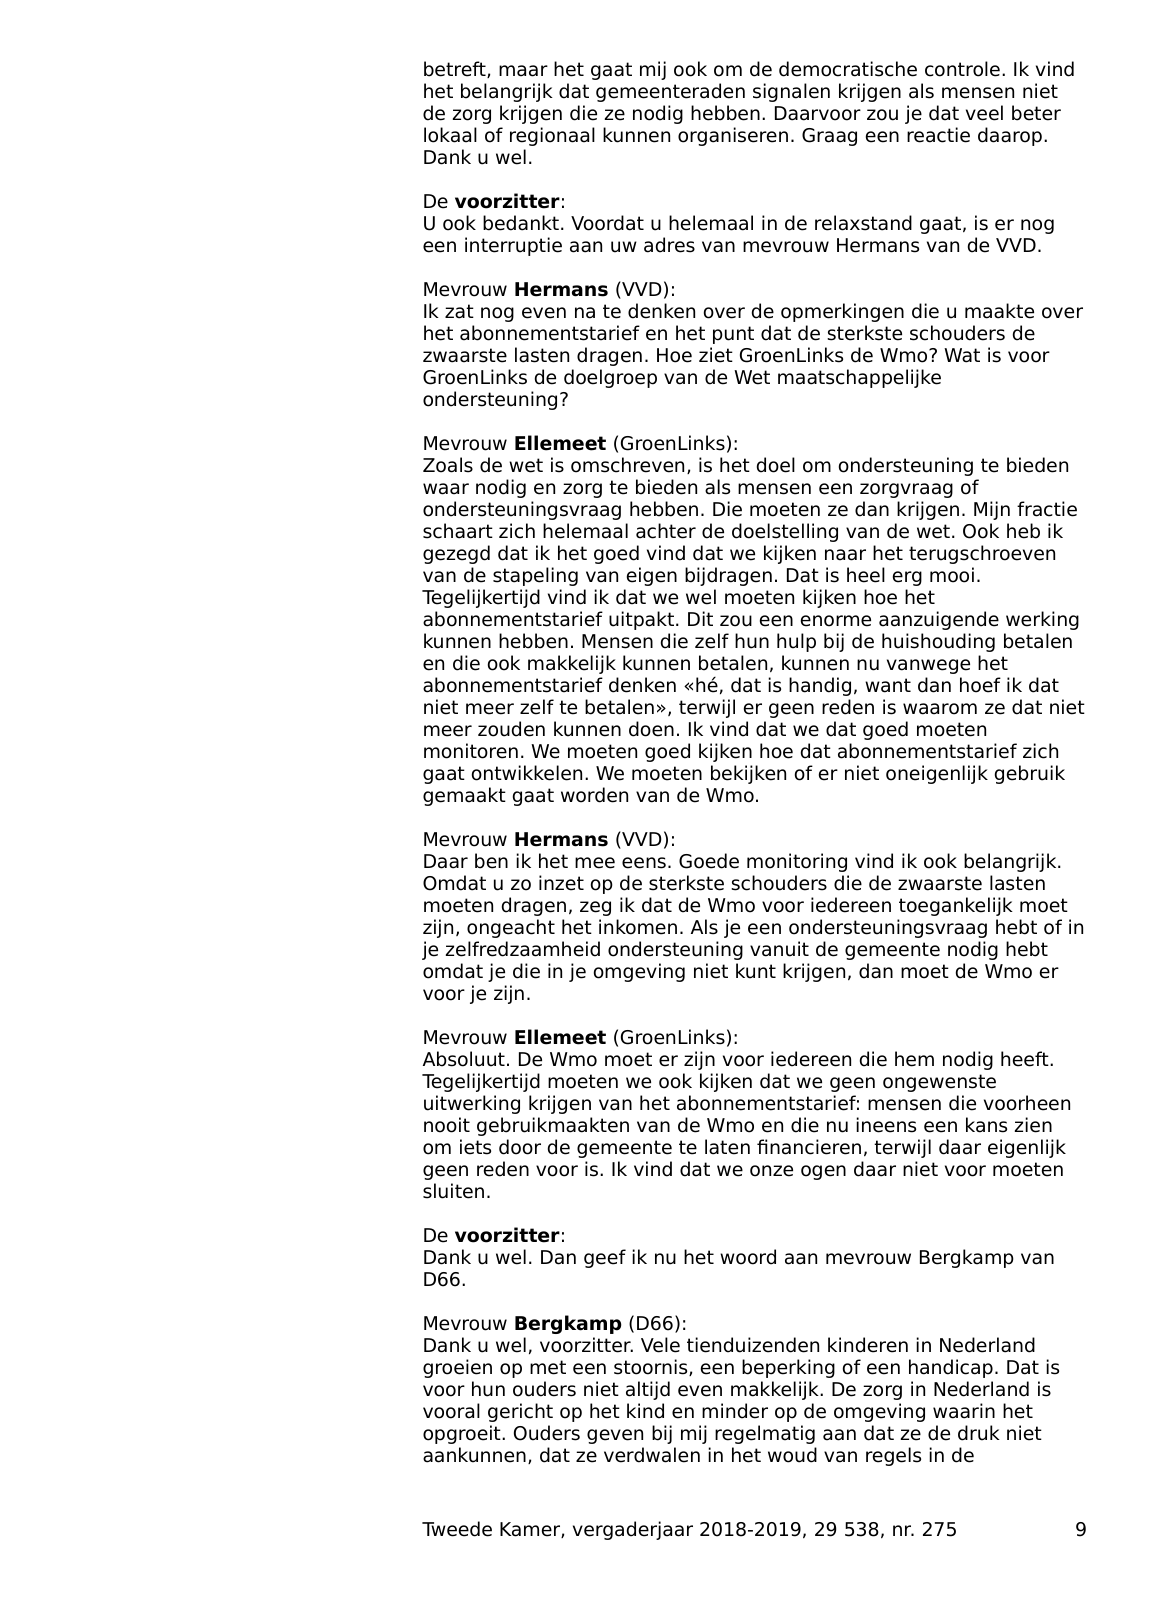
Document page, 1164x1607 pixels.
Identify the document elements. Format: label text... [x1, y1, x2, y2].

text De voorzitter: [422, 191, 1087, 213]
text Mevrouw Hermans (VVD): [422, 829, 1087, 851]
text De voorzitter: [422, 1225, 1087, 1247]
text Ik zat nog even na te denken over de opmerkingen die u maakte over het abonnementstarief en het punt dat de sterkste schouders de zwaarste lasten dragen. Hoe ziet GroenLinks de Wmo? Wat is voor GroenLinks de doelgroep van de Wet maatschappelijke ondersteuning? [422, 301, 1087, 411]
text U ook bedankt. Voordat u helemaal in de relaxstand gaat, is er nog een interruptie aan uw adres van mevrouw Hermans van de VVD. [422, 213, 1087, 257]
text Dank u wel, voorzitter. Vele tienduizenden kinderen in Nederland groeien op met een stoornis, een beperking of een handicap. Dat is voor hun ouders niet altijd even makkelijk. De zorg in Nederland is vooral gericht op het kind en minder op de omgeving waarin het opgroeit. Ouders geven bij mij regelmatig aan dat ze de druk niet aankunnen, dat ze verdwalen in het woud van regels in de [422, 1335, 1087, 1467]
text Mevrouw Ellemeet (GroenLinks): [422, 433, 1087, 455]
text Dank u wel. Dan geef ik nu het woord aan mevrouw Bergkamp van D66. [422, 1247, 1087, 1291]
text Mevrouw Hermans (VVD): [422, 279, 1087, 301]
text Zoals de wet is omschreven, is het doel om ondersteuning te bieden waar nodig en zorg te bieden als mensen een zorgvraag of ondersteuningsvraag hebben. Die moeten ze dan krijgen. Mijn fractie schaart zich helemaal achter de doelstelling van de wet. Ook heb ik gezegd dat ik het goed vind dat we kijken naar het terugschroeven van de stapeling van eigen bijdragen. Dat is heel erg mooi. Tegelijkertijd vind ik dat we wel moeten kijken hoe het abonnementstarief uitpakt. Dit zou een enorme aanzuigende werking kunnen hebben. Mensen die zelf hun hulp bij de huishouding betalen en die ook makkelijk kunnen betalen, kunnen nu vanwege het abonnementstarief denken «hé, dat is handig, want dan hoef ik dat niet meer zelf te betalen», terwijl er geen reden is waarom ze dat niet meer zouden kunnen doen. Ik vind dat we dat goed moeten monitoren. We moeten goed kijken hoe dat abonnementstarief zich gaat ontwikkelen. We moeten bekijken of er niet oneigenlijk gebruik gemaakt gaat worden van de Wmo. [422, 455, 1087, 807]
text Absoluut. De Wmo moet er zijn voor iedereen die hem nodig heeft. Tegelijkertijd moeten we ook kijken dat we geen ongewenste uitwerking krijgen van het abonnementstarief: mensen die voorheen nooit gebruikmaakten van de Wmo en die nu ineens een kans zien om iets door de gemeente te laten financieren, terwijl daar eigenlijk geen reden voor is. Ik vind dat we onze ogen daar niet voor moeten sluiten. [422, 1049, 1087, 1203]
text Dank u wel. [422, 147, 1087, 169]
text Mevrouw Ellemeet (GroenLinks): [422, 1027, 1087, 1049]
text betreft, maar het gaat mij ook om de democratische controle. Ik vind het belangrijk dat gemeenteraden signalen krijgen als mensen niet de zorg krijgen die ze nodig hebben. Daarvoor zou je dat veel beter lokaal of regionaal kunnen organiseren. Graag een reactie daarop. [422, 59, 1087, 147]
text Mevrouw Bergkamp (D66): [422, 1313, 1087, 1335]
text Daar ben ik het mee eens. Goede monitoring vind ik ook belangrijk. Omdat u zo inzet op de sterkste schouders die de zwaarste lasten moeten dragen, zeg ik dat de Wmo voor iedereen toegankelijk moet zijn, ongeacht het inkomen. Als je een ondersteuningsvraag hebt of in je zelfredzaamheid ondersteuning vanuit de gemeente nodig hebt omdat je die in je omgeving niet kunt krijgen, dan moet de Wmo er voor je zijn. [422, 851, 1087, 1005]
